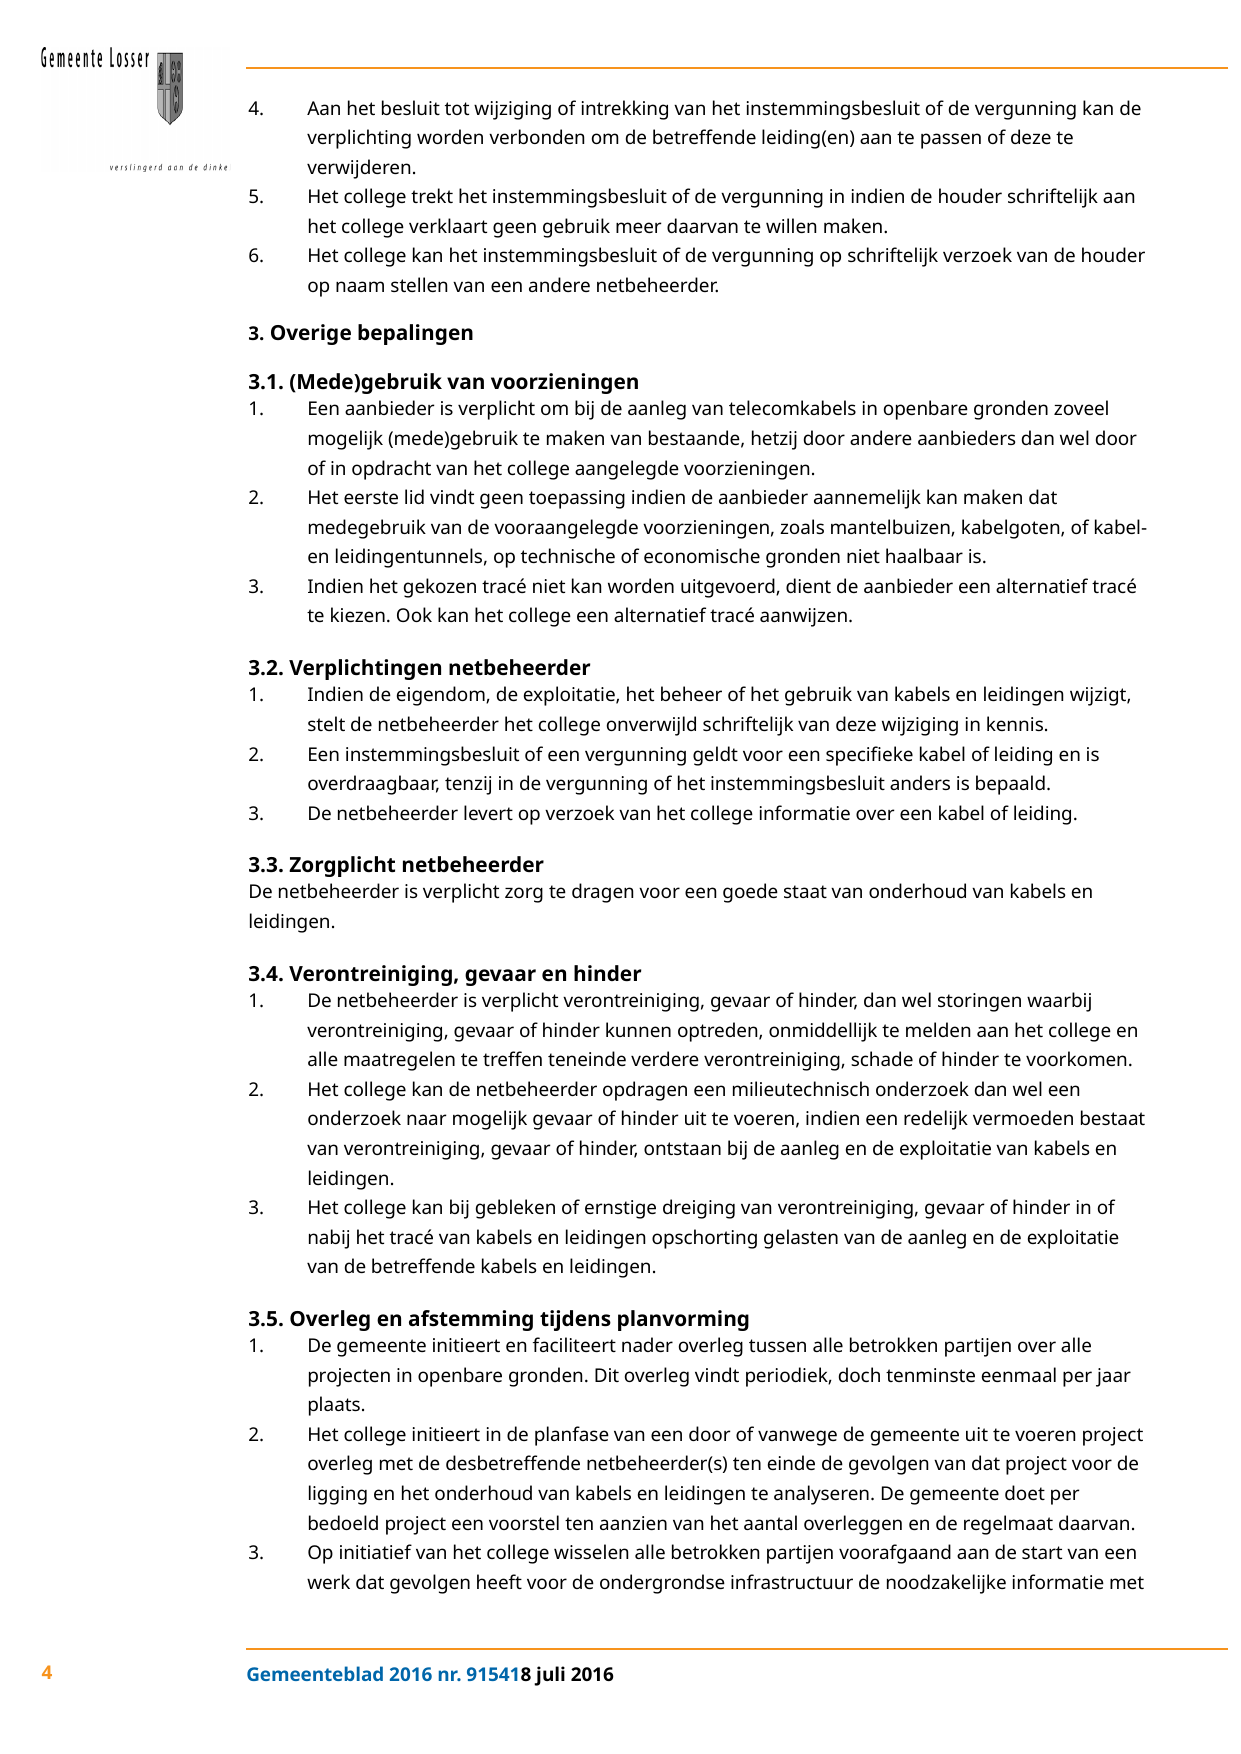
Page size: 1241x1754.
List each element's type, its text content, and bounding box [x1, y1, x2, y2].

text 3.2. Verplichtingen netbeheerder [248, 653, 1152, 682]
list Het college initieert in de planfase van een door of vanwege de gemeente uit te voeren project overleg met de desbetreffende netbeheerder(s) ten einde de gevolgen van dat project voor de ligging en het onderhoud van kabels en leidingen te analyseren. De gemeente doet per bedoeld project een voorstel ten aanzien van het aantal overleggen en de regelmaat daarvan. [248, 1421, 1152, 1536]
list Het college kan de netbeheerder opdragen een milieutechnisch onderzoek dan wel een onderzoek naar mogelijk gevaar of hinder uit te voeren, indien een redelijk vermoeden bestaat van verontreiniging, gevaar of hinder, ontstaan bij de aanleg en de exploitatie van kabels en leidingen. [248, 1076, 1152, 1190]
text 3.5. Overleg en afstemming tijdens planvorming [248, 1304, 1152, 1332]
list Een instemmingsbesluit of een vergunning geldt voor een specifieke kabel of leiding en is overdraagbaar, tenzij in de vergunning of het instemmingsbesluit anders is bepaald. [248, 741, 1152, 796]
list Indien de eigendom, de exploitatie, het beheer of het gebruik van kabels en leidingen wijzigt, stelt de netbeheerder het college onverwijld schriftelijk van deze wijziging in kennis. [248, 682, 1152, 737]
text 3. Overige bepalingen [248, 318, 1152, 346]
list Het college kan bij gebleken of ernstige dreiging van verontreiniging, gevaar of hinder in of nabij het tracé van kabels en leidingen opschorting gelasten van de aanleg en de exploitatie van de betreffende kabels en leidingen. [248, 1194, 1152, 1279]
list Indien het gekozen tracé niet kan worden uitgevoerd, dient de aanbieder een alternatief tracé te kiezen. Ook kan het college een alternatief tracé aanwijzen. [248, 573, 1152, 628]
list Op initiatief van het college wisselen alle betrokken partijen voorafgaand aan de start van een werk dat gevolgen heeft voor de ondergrondse infrastructuur de noodzakelijke informatie met [248, 1539, 1152, 1595]
text 3.3. Zorgplicht netbeheerder [248, 850, 1152, 879]
list Het college trekt het instemmingsbesluit of de vergunning in indien de houder schriftelijk aan het college verklaart geen gebruik meer daarvan te willen maken. [248, 183, 1152, 239]
list De gemeente initieert en faciliteert nader overleg tussen alle betrokken partijen over alle projecten in openbare gronden. Dit overleg vindt periodiek, doch tenminste eenmaal per jaar plaats. [248, 1332, 1152, 1417]
text 3.4. Verontreiniging, gevaar en hinder [248, 959, 1152, 987]
list Aan het besluit tot wijziging of intrekking van het instemmingsbesluit of de vergunning kan de verplichting worden verbonden om de betreffende leiding(en) aan te passen of deze te verwijderen. [248, 95, 1152, 180]
text 3.1. (Mede)gebruik van voorzieningen [248, 367, 1152, 396]
text De netbeheerder is verplicht zorg te dragen voor een goede staat van onderhoud van kabels en leidingen. [248, 879, 1152, 934]
list Het eerste lid vindt geen toepassing indien de aanbieder aannemelijk kan maken dat medegebruik van de vooraangelegde voorzieningen, zoals mantelbuizen, kabelgoten, of kabel- en leidingentunnels, op technische of economische gronden niet haalbaar is. [248, 484, 1152, 569]
list Een aanbieder is verplicht om bij de aanleg van telecomkabels in openbare gronden zoveel mogelijk (mede)gebruik te maken van bestaande, hetzij door andere aanbieders dan wel door of in opdracht van het college aangelegde voorzieningen. [248, 396, 1152, 481]
list De netbeheerder levert op verzoek van het college informatie over een kabel of leiding. [248, 800, 1152, 826]
picture [41, 47, 231, 172]
list De netbeheerder is verplicht verontreiniging, gevaar of hinder, dan wel storingen waarbij verontreiniging, gevaar of hinder kunnen optreden, onmiddellijk te melden aan het college en alle maatregelen te treffen teneinde verdere verontreiniging, schade of hinder te voorkomen. [248, 987, 1152, 1072]
list Het college kan het instemmingsbesluit of de vergunning op schriftelijk verzoek van de houder op naam stellen van een andere netbeheerder. [248, 243, 1152, 298]
